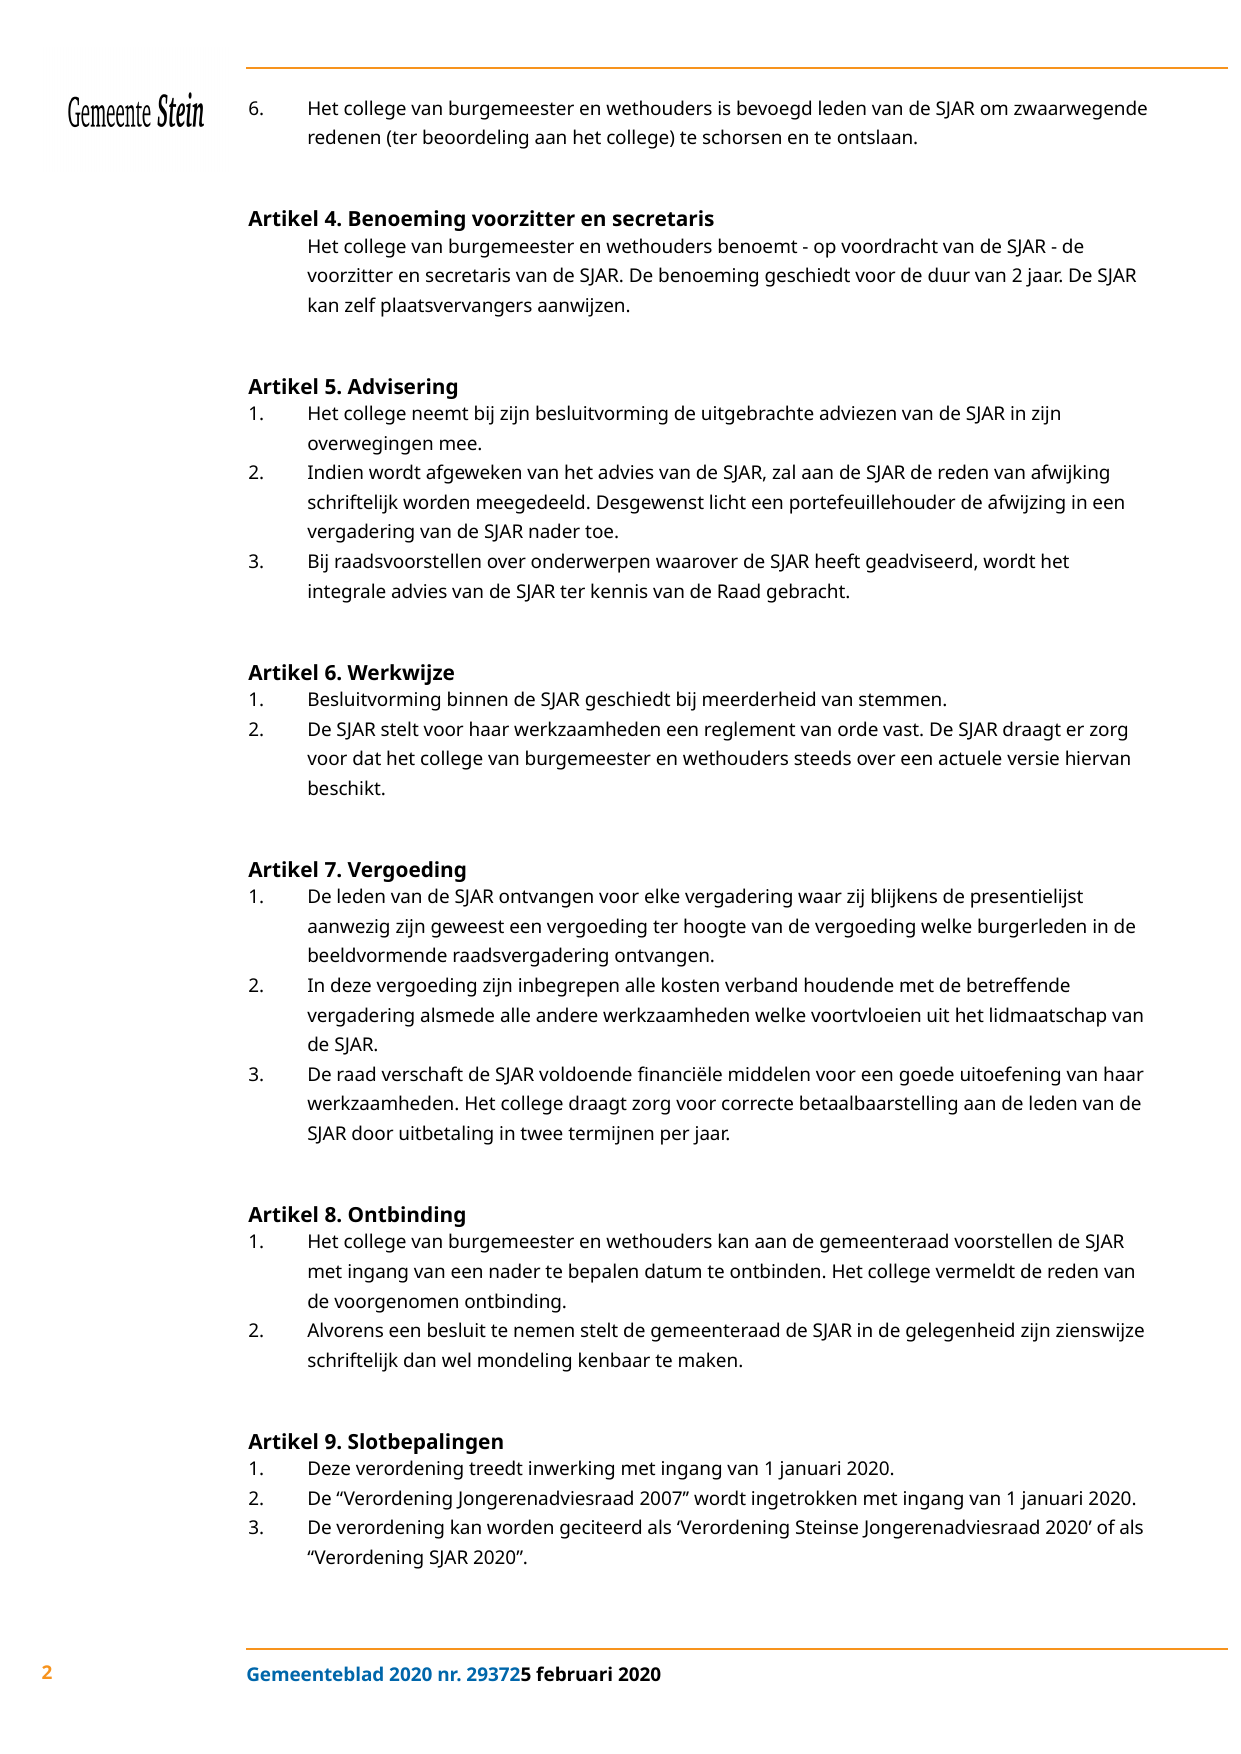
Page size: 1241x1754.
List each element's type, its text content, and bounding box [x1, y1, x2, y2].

list Het college van burgemeester en wethouders is bevoegd leden van de SJAR om zwaarwegende redenen (ter beoordeling aan het college) te schorsen en te ontslaan. [248, 95, 1152, 150]
list De raad verschaft de SJAR voldoende financiële middelen voor een goede uitoefening van haar werkzaamheden. Het college draagt zorg voor correcte betaalbaarstelling aan de leden van de SJAR door uitbetaling in twee termijnen per jaar. [248, 1061, 1152, 1146]
list Besluitvorming binnen de SJAR geschiedt bij meerderheid van stemmen. [248, 686, 1152, 712]
list Het college neemt bij zijn besluitvorming de uitgebrachte adviezen van de SJAR in zijn overwegingen mee. [248, 400, 1152, 456]
text Artikel 6. Werkwijze [248, 658, 1152, 686]
list Het college van burgemeester en wethouders kan aan de gemeenteraad voorstellen de SJAR met ingang van een nader te bepalen datum te ontbinden. Het college vermeldt de reden van de voorgenomen ontbinding. [248, 1229, 1152, 1313]
text Artikel 4. Benoeming voorzitter en secretaris [248, 204, 1152, 233]
list Indien wordt afgeweken van het advies van de SJAR, zal aan de SJAR de reden van afwijking schriftelijk worden meegedeeld. Desgewenst licht een portefeuillehouder de afwijzing in een vergadering van de SJAR nader toe. [248, 459, 1152, 544]
list Bij raadsvoorstellen over onderwerpen waarover de SJAR heeft geadviseerd, wordt het integrale advies van de SJAR ter kennis van de Raad gebracht. [248, 548, 1152, 604]
text Artikel 5. Advisering [248, 372, 1152, 400]
list Deze verordening treedt inwerking met ingang van 1 januari 2020. [248, 1455, 1152, 1481]
list De ‘‘Verordening Jongerenadviesraad 2007’’ wordt ingetrokken met ingang van 1 januari 2020. [248, 1485, 1152, 1511]
list De leden van de SJAR ontvangen voor elke vergadering waar zij blijkens de presentielijst aanwezig zijn geweest een vergoeding ter hoogte van de vergoeding welke burgerleden in de beeldvormende raadsvergadering ontvangen. [248, 883, 1152, 968]
text Artikel 9. Slotbepalingen [248, 1427, 1152, 1455]
list De SJAR stelt voor haar werkzaamheden een reglement van orde vast. De SJAR draagt er zorg voor dat het college van burgemeester en wethouders steeds over een actuele versie hiervan beschikt. [248, 716, 1152, 801]
text Artikel 7. Vergoeding [248, 855, 1152, 883]
list Alvorens een besluit te nemen stelt de gemeenteraad de SJAR in de gelegenheid zijn zienswijze schriftelijk dan wel mondeling kenbaar te maken. [248, 1317, 1152, 1373]
list De verordening kan worden geciteerd als ‘Verordening Steinse Jongerenadviesraad 2020’ of als “Verordening SJAR 2020”. [248, 1514, 1152, 1570]
list In deze vergoeding zijn inbegrepen alle kosten verband houdende met de betreffende vergadering alsmede alle andere werkzaamheden welke voortvloeien uit het lidmaatschap van de SJAR. [248, 972, 1152, 1057]
text Artikel 8. Ontbinding [248, 1200, 1152, 1229]
list Het college van burgemeester en wethouders benoemt - op voordracht van de SJAR - de voorzitter en secretaris van de SJAR. De benoeming geschiedt voor de duur van 2 jaar. De SJAR kan zelf plaatsvervangers aanwijzen. [248, 233, 1152, 318]
picture [41, 47, 231, 172]
